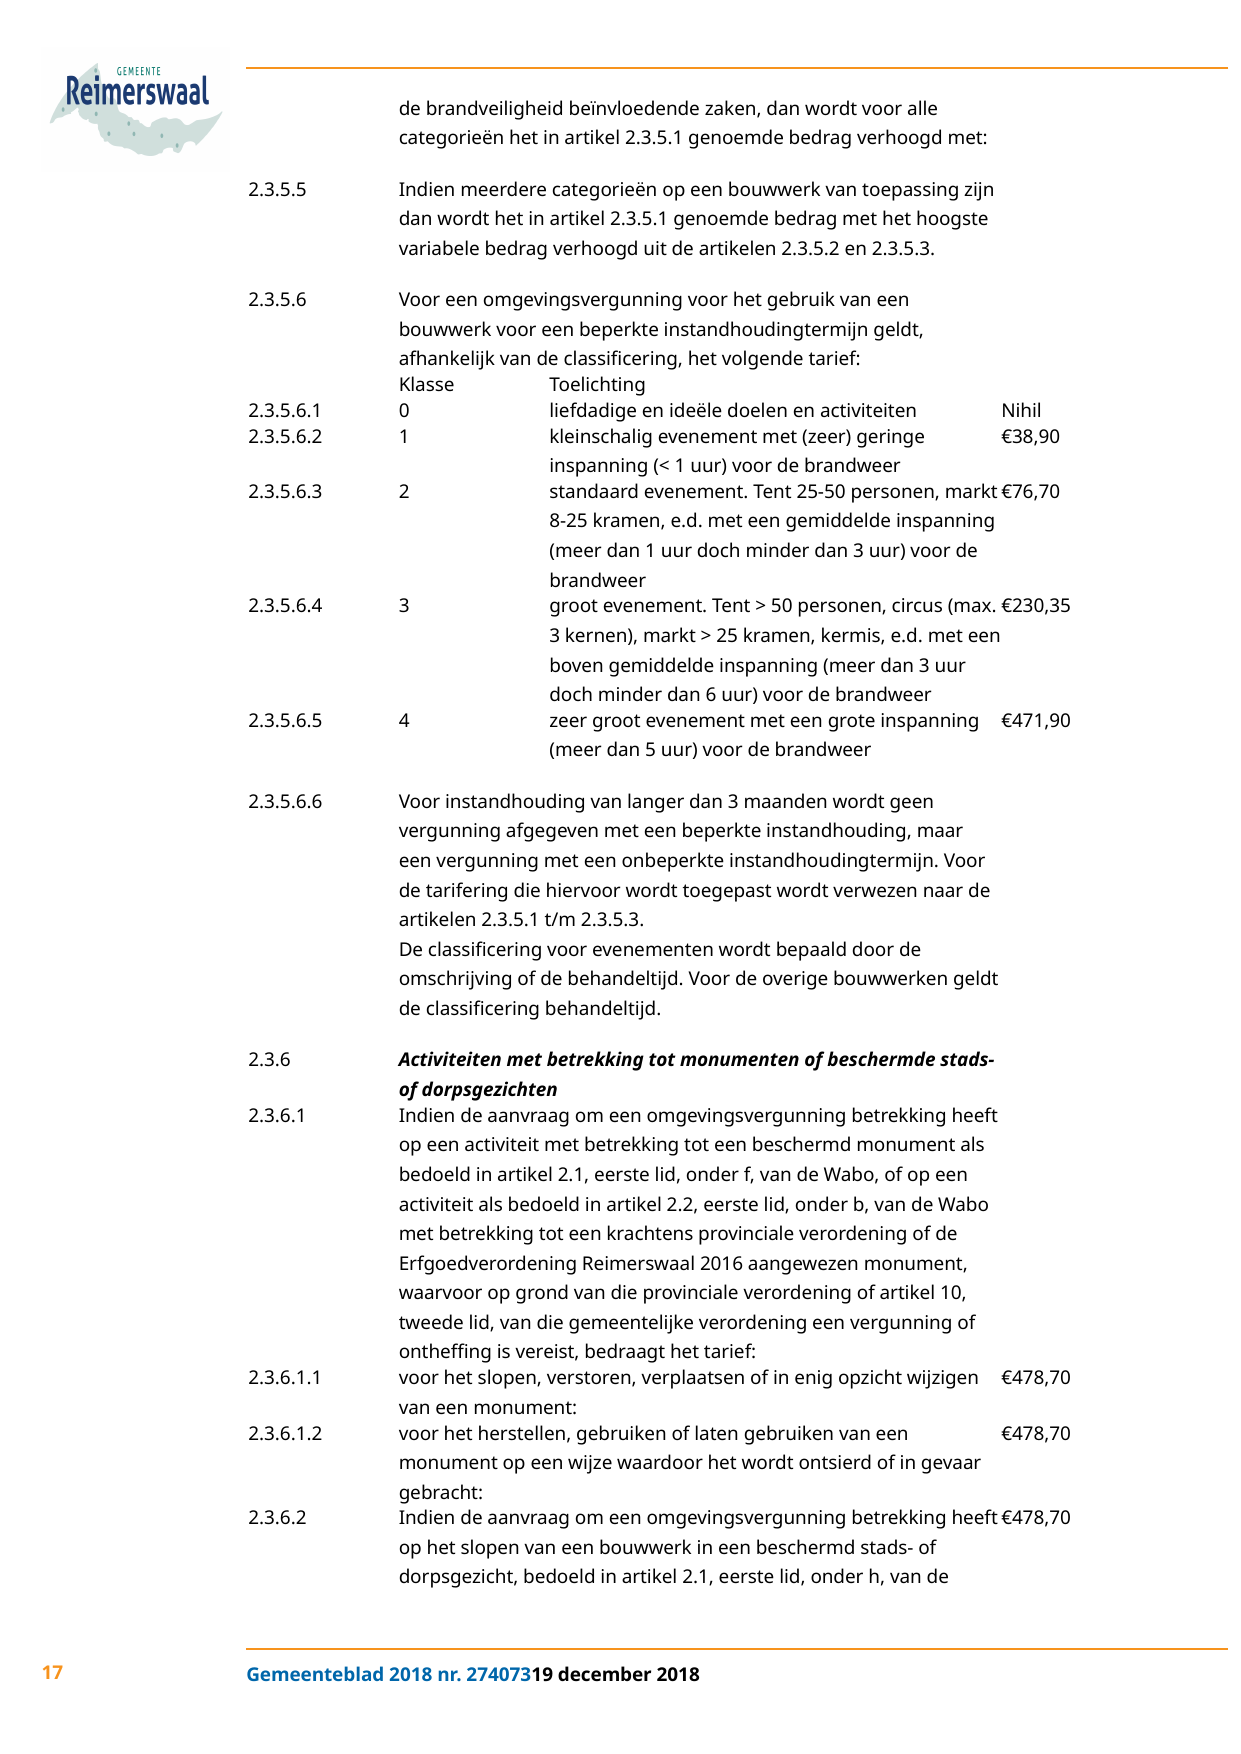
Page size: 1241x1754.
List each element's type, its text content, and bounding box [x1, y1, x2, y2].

table_cell [1001, 286, 1152, 371]
table_cell 0 [399, 397, 549, 423]
table_cell groot evenement. Tent > 50 personen, circus (max. 3 kernen), markt > 25 kramen, kermis, e.d. met een boven gemiddelde inspanning (meer dan 3 uur doch minder dan 6 uur) voor de brandweer [549, 593, 1001, 707]
table_cell 2.3.5.6.1 [248, 397, 398, 423]
picture [41, 47, 231, 172]
table_cell [1001, 95, 1152, 150]
table_cell [1001, 371, 1152, 397]
table_cell zeer groot evenement met een grote inspanning (meer dan 5 uur) voor de brandweer [549, 707, 1001, 762]
table_cell liefdadige en ideële doelen en activiteiten [549, 397, 1001, 423]
table_cell standaard evenement. Tent 25-50 personen, markt 8-25 kramen, e.d. met een gemiddelde inspanning (meer dan 1 uur doch minder dan 3 uur) voor de brandweer [549, 478, 1001, 593]
table_cell 2.3.5.6 [248, 286, 398, 371]
table_cell 4 [399, 707, 549, 762]
table_cell [248, 150, 398, 176]
table_cell Voor instandhouding van langer dan 3 maanden wordt geen vergunning afgegeven met een beperkte instandhouding, maar een vergunning met een onbeperkte instandhoudingtermijn. Voor de tarifering die hiervoor wordt toegepast wordt verwezen naar de artikelen 2.3.5.1 t/m 2.3.5.3. De classificering voor evenementen wordt bepaald door de omschrijving of de behandeltijd. Voor de overige bouwwerken geldt de classificering behandeltijd. [399, 788, 1001, 1021]
table_cell [1001, 261, 1152, 286]
table_cell €230,35 [1001, 593, 1152, 707]
table_cell [248, 1021, 398, 1047]
table_cell [1001, 1102, 1152, 1364]
table_cell 2.3.5.6.3 [248, 478, 398, 593]
table_cell Nihil [1001, 397, 1152, 423]
table_cell 2 [399, 478, 549, 593]
table_cell Activiteiten met betrekking tot monumenten of beschermde stads- of dorpsgezichten [399, 1047, 1001, 1102]
table_cell [1001, 176, 1152, 261]
table_cell 2.3.5.6.6 [248, 788, 398, 1021]
table_cell Toelichting [549, 371, 1001, 397]
table_cell kleinschalig evenement met (zeer) geringe inspanning (< 1 uur) voor de brandweer [549, 423, 1001, 478]
table_cell [1001, 763, 1152, 788]
table_cell €478,70 [1001, 1505, 1152, 1589]
table_cell €478,70 [1001, 1364, 1152, 1420]
table_cell voor het herstellen, gebruiken of laten gebruiken van een monument op een wijze waardoor het wordt ontsierd of in gevaar gebracht: [399, 1420, 1001, 1504]
table_cell 2.3.5.6.4 [248, 593, 398, 707]
table_cell [549, 763, 1001, 788]
table_cell 1 [399, 423, 549, 478]
table_cell [1001, 150, 1152, 176]
table_cell [248, 763, 398, 788]
table_cell 2.3.6.1.2 [248, 1420, 398, 1504]
table_cell de brandveiligheid beïnvloedende zaken, dan wordt voor alle categorieën het in artikel 2.3.5.1 genoemde bedrag verhoogd met: [399, 95, 1001, 150]
table_cell voor het slopen, verstoren, verplaatsen of in enig opzicht wijzigen van een monument: [399, 1364, 1001, 1420]
table_cell €478,70 [1001, 1420, 1152, 1504]
table_cell Indien de aanvraag om een omgevingsvergunning betrekking heeft op een activiteit met betrekking tot een beschermd monument als bedoeld in artikel 2.1, eerste lid, onder f, van de Wabo, of op een activiteit als bedoeld in artikel 2.2, eerste lid, onder b, van de Wabo met betrekking tot een krachtens provinciale verordening of de Erfgoedverordening Reimerswaal 2016 aangewezen monument, waarvoor op grond van die provinciale verordening of artikel 10, tweede lid, van die gemeentelijke verordening een vergunning of ontheffing is vereist, bedraagt het tarief: [399, 1102, 1001, 1364]
table_cell [1001, 1021, 1152, 1047]
table_cell €471,90 [1001, 707, 1152, 762]
table_cell Indien meerdere categorieën op een bouwwerk van toepassing zijn dan wordt het in artikel 2.3.5.1 genoemde bedrag met het hoogste variabele bedrag verhoogd uit de artikelen 2.3.5.2 en 2.3.5.3. [399, 176, 1001, 261]
table_cell 2.3.5.5 [248, 176, 398, 261]
table_cell [248, 261, 398, 286]
table_cell €38,90 [1001, 423, 1152, 478]
table_cell 2.3.6.1.1 [248, 1364, 398, 1420]
table_cell Klasse [399, 371, 549, 397]
table_cell [1001, 788, 1152, 1021]
table_cell [399, 1021, 1001, 1047]
table_cell [1001, 1047, 1152, 1102]
table_cell Voor een omgevingsvergunning voor het gebruik van een bouwwerk voor een beperkte instandhoudingtermijn geldt, afhankelijk van de classificering, het volgende tarief: [399, 286, 1001, 371]
table_cell 2.3.6.1 [248, 1102, 398, 1364]
table_cell [399, 763, 549, 788]
table_cell 2.3.6.2 [248, 1505, 398, 1589]
table_cell 3 [399, 593, 549, 707]
table_cell 2.3.6 [248, 1047, 398, 1102]
table_cell €76,70 [1001, 478, 1152, 593]
table_cell [248, 371, 398, 397]
table_cell 2.3.5.6.2 [248, 423, 398, 478]
table_cell [399, 261, 1001, 286]
table_cell Indien de aanvraag om een omgevingsvergunning betrekking heeft op het slopen van een bouwwerk in een beschermd stads- of dorpsgezicht, bedoeld in artikel 2.1, eerste lid, onder h, van de [399, 1505, 1001, 1589]
table_cell 2.3.5.6.5 [248, 707, 398, 762]
table_cell [248, 95, 398, 150]
table_cell [399, 150, 1001, 176]
